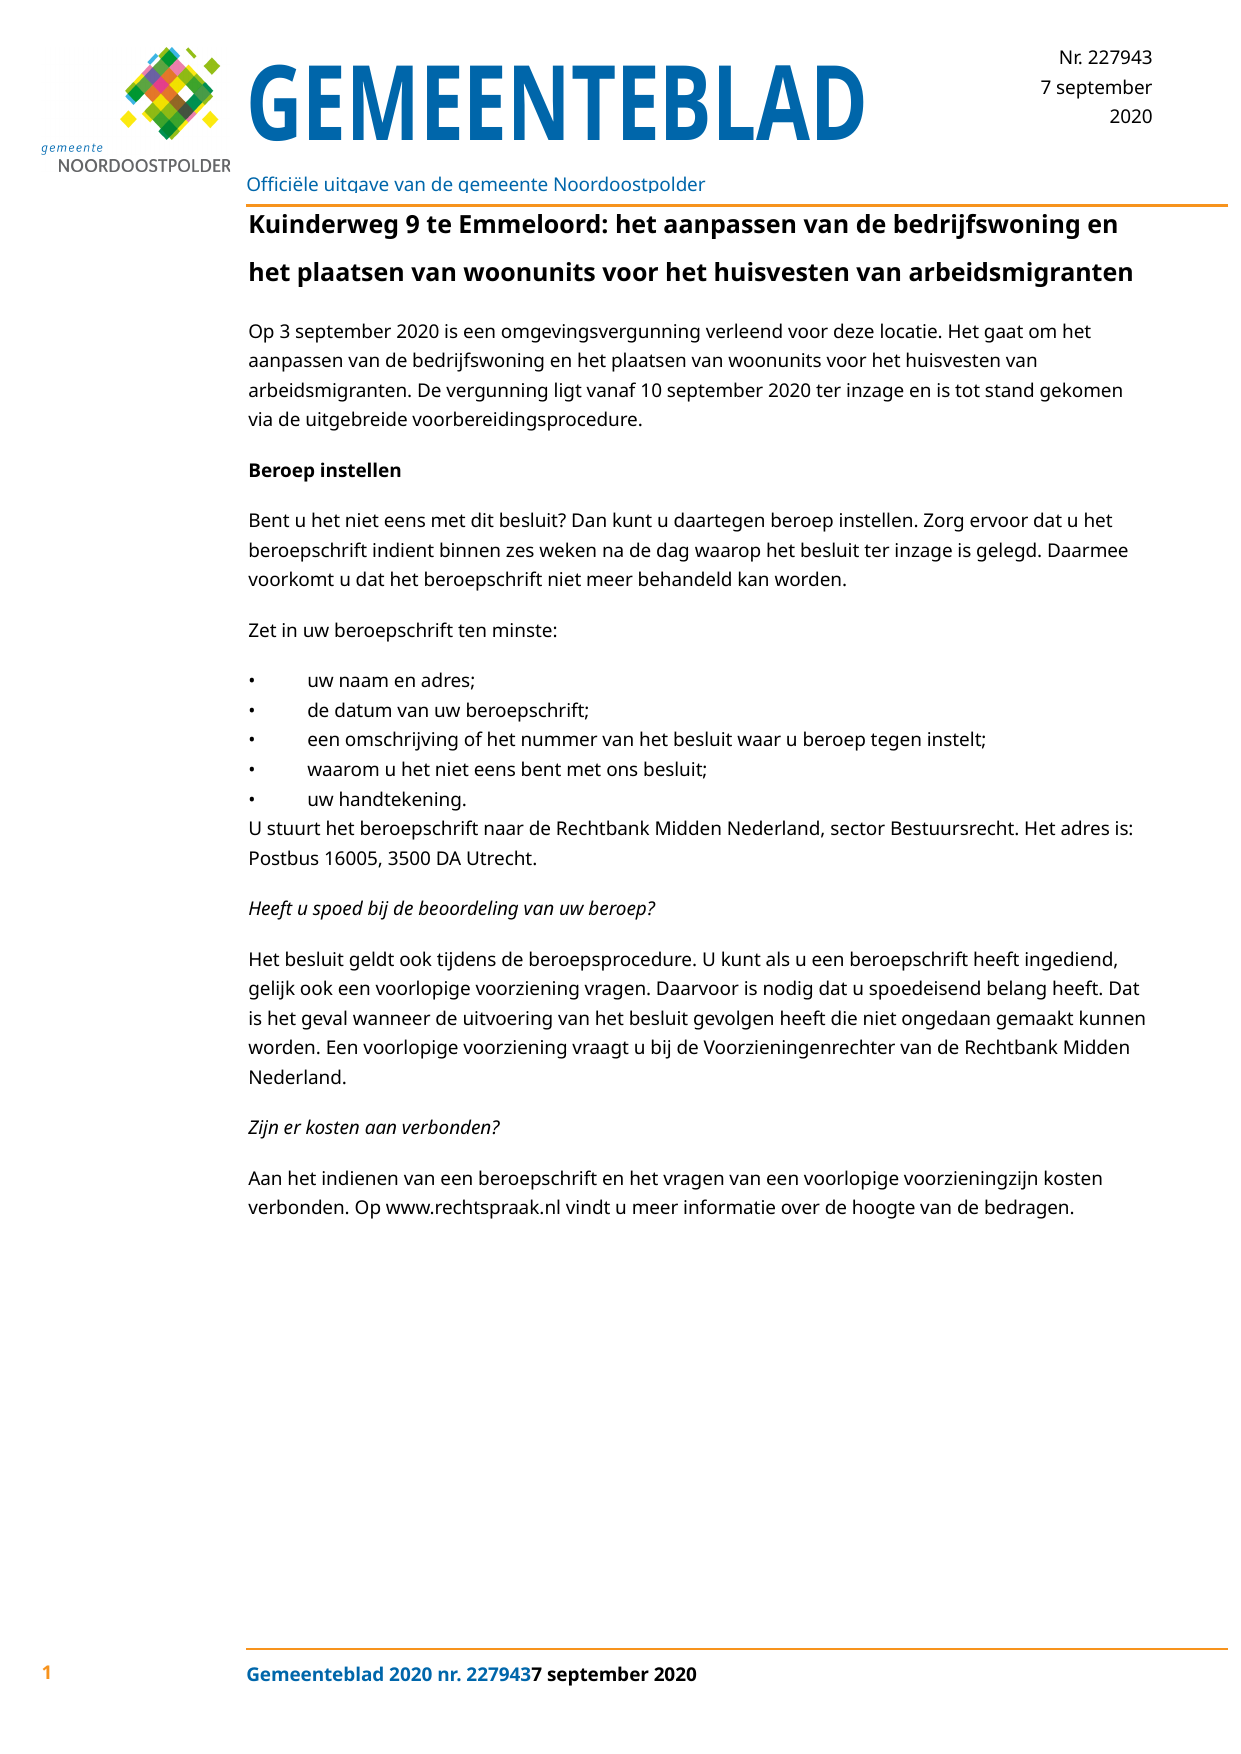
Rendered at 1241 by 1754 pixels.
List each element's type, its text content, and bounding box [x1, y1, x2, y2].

text Heeft u spoed bij de beoordeling van uw beroep? [248, 895, 1152, 921]
text Kuinderweg 9 te Emmeloord: het aanpassen van de bedrijfswoning en het plaatsen van woonunits voor het huisvesten van arbeidsmigranten [248, 207, 1152, 288]
text Zet in uw beroepschrift ten minste: [248, 617, 1152, 643]
text Bent u het niet eens met dit besluit? Dan kunt u daartegen beroep instellen. Zorg ervoor dat u het beroepschrift indient binnen zes weken na de dag waarop het besluit ter inzage is gelegd. Daarmee voorkomt u dat het beroepschrift niet meer behandeld kan worden. [248, 507, 1152, 592]
list uw naam en adres; [248, 667, 1152, 693]
text Zijn er kosten aan verbonden? [248, 1114, 1152, 1140]
text Op 3 september 2020 is een omgevingsvergunning verleend voor deze locatie. Het gaat om het aanpassen van de bedrijfswoning en het plaatsen van woonunits voor het huisvesten van arbeidsmigranten. De vergunning ligt vanaf 10 september 2020 ter inzage en is tot stand gekomen via de uitgebreide voorbereidingsprocedure. [248, 318, 1152, 432]
list uw handtekening. [248, 786, 1152, 812]
text U stuurt het beroepschrift naar de Rechtbank Midden Nederland, sector Bestuursrecht. Het adres is: Postbus 16005, 3500 DA Utrecht. [248, 815, 1152, 871]
text Het besluit geldt ook tijdens de beroepsprocedure. U kunt als u een beroepschrift heeft ingediend, gelijk ook een voorlopige voorziening vragen. Daarvoor is nodig dat u spoedeisend belang heeft. Dat is het geval wanneer de uitvoering van het besluit gevolgen heeft die niet ongedaan gemaakt kunnen worden. Een voorlopige voorziening vraagt u bij de Voorzieningenrechter van de Rechtbank Midden Nederland. [248, 946, 1152, 1090]
text Aan het indienen van een beroepschrift en het vragen van een voorlopige voorzieningzijn kosten verbonden. Op​ www.rechtspraak.nl​ vindt u meer informatie over de hoogte van de bedragen. [248, 1165, 1152, 1220]
list waarom u het niet eens bent met ons besluit; [248, 756, 1152, 782]
list de datum van uw beroepschrift; [248, 697, 1152, 723]
picture [41, 47, 231, 172]
text Beroep instellen [248, 457, 1152, 483]
list een omschrijving of het nummer van het besluit waar u beroep tegen instelt; [248, 727, 1152, 752]
